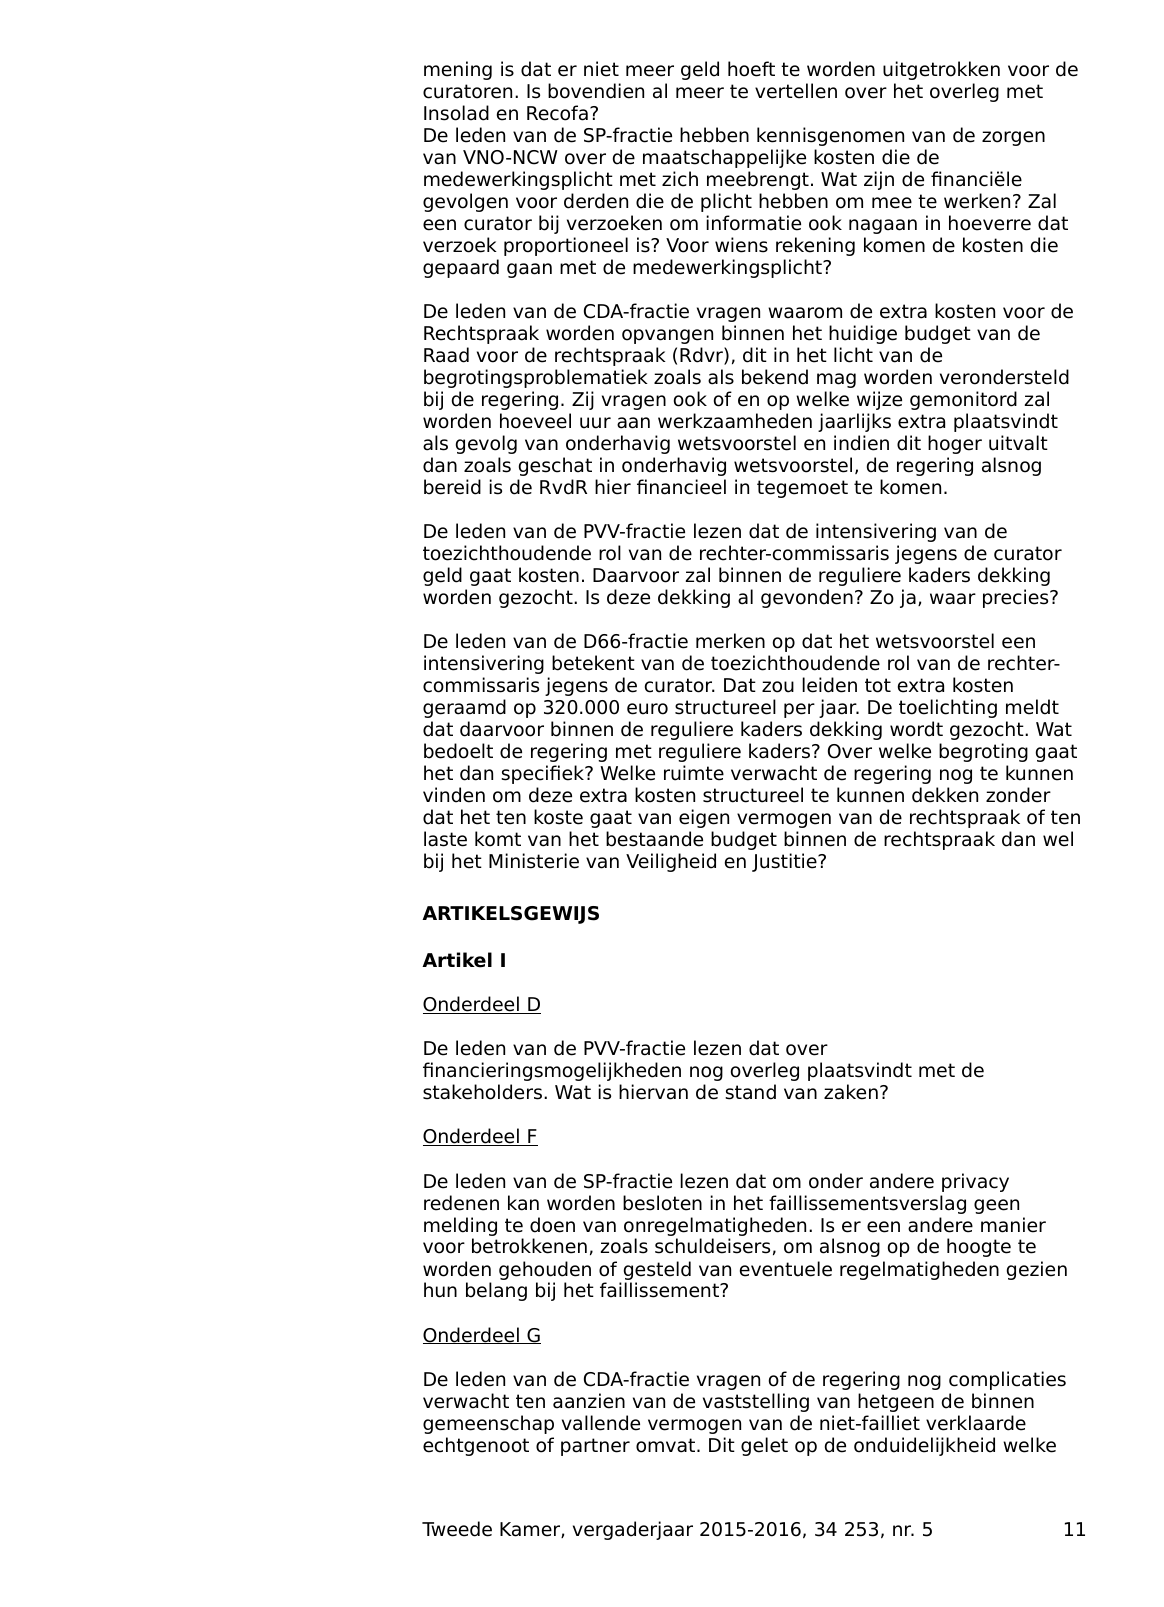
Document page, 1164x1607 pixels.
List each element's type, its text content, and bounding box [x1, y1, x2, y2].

subtitle Artikel I [422, 950, 1087, 972]
text De leden van de PVV-fractie lezen dat de intensivering van de toezichthoudende rol van de rechter-commissaris jegens de curator geld gaat kosten. Daarvoor zal binnen de reguliere kaders dekking worden gezocht. Is deze dekking al gevonden? Zo ja, waar precies? [422, 521, 1087, 609]
subtitle Onderdeel F [422, 1126, 1087, 1148]
text De leden van de D66-fractie merken op dat het wetsvoorstel een intensivering betekent van de toezichthoudende rol van de rechter-commissaris jegens de curator. Dat zou leiden tot extra kosten geraamd op 320.000 euro structureel per jaar. De toelichting meldt dat daarvoor binnen de reguliere kaders dekking wordt gezocht. Wat bedoelt de regering met reguliere kaders? Over welke begroting gaat het dan specifiek? Welke ruimte verwacht de regering nog te kunnen vinden om deze extra kosten structureel te kunnen dekken zonder dat het ten koste gaat van eigen vermogen van de rechtspraak of ten laste komt van het bestaande budget binnen de rechtspraak dan wel bij het Ministerie van Veiligheid en Justitie? [422, 631, 1087, 873]
subtitle Onderdeel G [422, 1324, 1087, 1347]
text mening is dat er niet meer geld hoeft te worden uitgetrokken voor de curatoren. Is bovendien al meer te vertellen over het overleg met Insolad en Recofa? [422, 59, 1087, 125]
text De leden van de PVV-fractie lezen dat over financieringsmogelijkheden nog overleg plaatsvindt met de stakeholders. Wat is hiervan de stand van zaken? [422, 1038, 1087, 1104]
text De leden van de SP-fractie hebben kennisgenomen van de zorgen van VNO-NCW over de maatschappelijke kosten die de medewerkingsplicht met zich meebrengt. Wat zijn de financiële gevolgen voor derden die de plicht hebben om mee te werken? Zal een curator bij verzoeken om informatie ook nagaan in hoeverre dat verzoek proportioneel is? Voor wiens rekening komen de kosten die gepaard gaan met de medewerkingsplicht? [422, 125, 1087, 279]
subtitle ARTIKELSGEWIJS [422, 903, 1087, 925]
subtitle Onderdeel D [422, 994, 1087, 1016]
text De leden van de CDA-fractie vragen of de regering nog complicaties verwacht ten aanzien van de vaststelling van hetgeen de binnen gemeenschap vallende vermogen van de niet-failliet verklaarde echtgenoot of partner omvat. Dit gelet op de onduidelijkheid welke [422, 1369, 1087, 1457]
text De leden van de CDA-fractie vragen waarom de extra kosten voor de Rechtspraak worden opvangen binnen het huidige budget van de Raad voor de rechtspraak (Rdvr), dit in het licht van de begrotingsproblematiek zoals als bekend mag worden verondersteld bij de regering. Zij vragen ook of en op welke wijze gemonitord zal worden hoeveel uur aan werkzaamheden jaarlijks extra plaatsvindt als gevolg van onderhavig wetsvoorstel en indien dit hoger uitvalt dan zoals geschat in onderhavig wetsvoorstel, de regering alsnog bereid is de RvdR hier financieel in tegemoet te komen. [422, 301, 1087, 499]
text De leden van de SP-fractie lezen dat om onder andere privacy redenen kan worden besloten in het faillissementsverslag geen melding te doen van onregelmatigheden. Is er een andere manier voor betrokkenen, zoals schuldeisers, om alsnog op de hoogte te worden gehouden of gesteld van eventuele regelmatigheden gezien hun belang bij het faillissement? [422, 1171, 1087, 1302]
